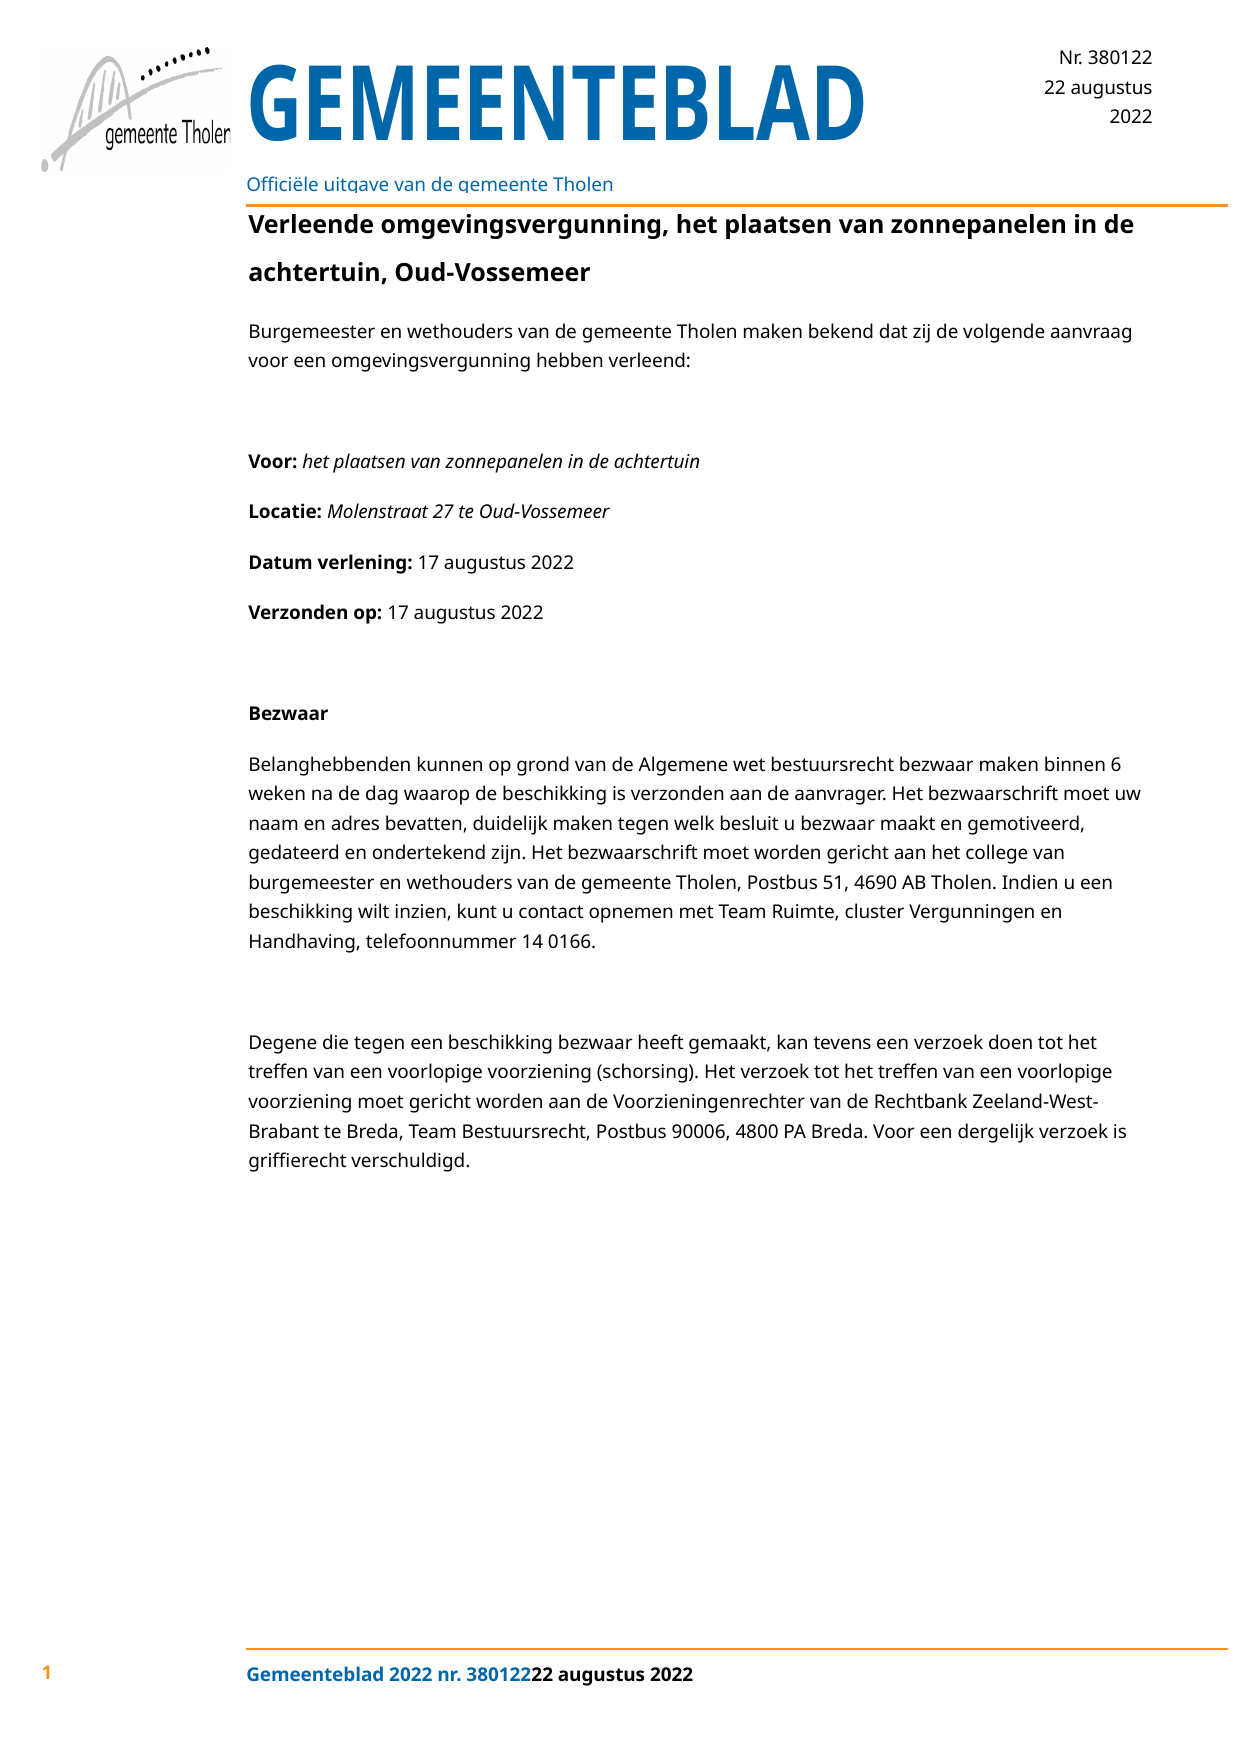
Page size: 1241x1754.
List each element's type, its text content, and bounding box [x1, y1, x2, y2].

text Burgemeester en wethouders van de gemeente Tholen maken bekend dat zij de volgende aanvraag voor een omgevingsvergunning hebben verleend: [248, 318, 1152, 373]
text Datum verlening: 17 augustus 2022 [248, 549, 1152, 575]
text Belanghebbenden kunnen op grond van de Algemene wet bestuursrecht bezwaar maken binnen 6 weken na de dag waarop de beschikking is verzonden aan de aanvrager. Het bezwaarschrift moet uw naam en adres bevatten, duidelijk maken tegen welk besluit u bezwaar maakt en gemotiveerd, gedateerd en ondertekend zijn. Het bezwaarschrift moet worden gericht aan het college van burgemeester en wethouders van de gemeente Tholen, Postbus 51, 4690 AB Tholen. Indien u een beschikking wilt inzien, kunt u contact opnemen met Team Ruimte, cluster Vergunningen en Handhaving, telefoonnummer 14 0166. [248, 751, 1152, 954]
text Verzonden op: 17 augustus 2022 [248, 599, 1152, 625]
picture [41, 47, 231, 172]
text Voor: het plaatsen van zonnepanelen in de achtertuin [248, 448, 1152, 474]
text Locatie: Molenstraat 27 te Oud-Vossemeer [248, 499, 1152, 524]
text Bezwaar [248, 700, 1152, 726]
text Verleende omgevingsvergunning, het plaatsen van zonnepanelen in de achtertuin, Oud-Vossemeer [248, 207, 1152, 288]
text Degene die tegen een beschikking bezwaar heeft gemaakt, kan tevens een verzoek doen tot het treffen van een voorlopige voorziening (schorsing). Het verzoek tot het treffen van een voorlopige voorziening moet gericht worden aan de Voorzieningenrechter van de Rechtbank Zeeland-West-Brabant te Breda, Team Bestuursrecht, Postbus 90006, 4800 PA Breda. Voor een dergelijk verzoek is griffierecht verschuldigd. [248, 1029, 1152, 1173]
